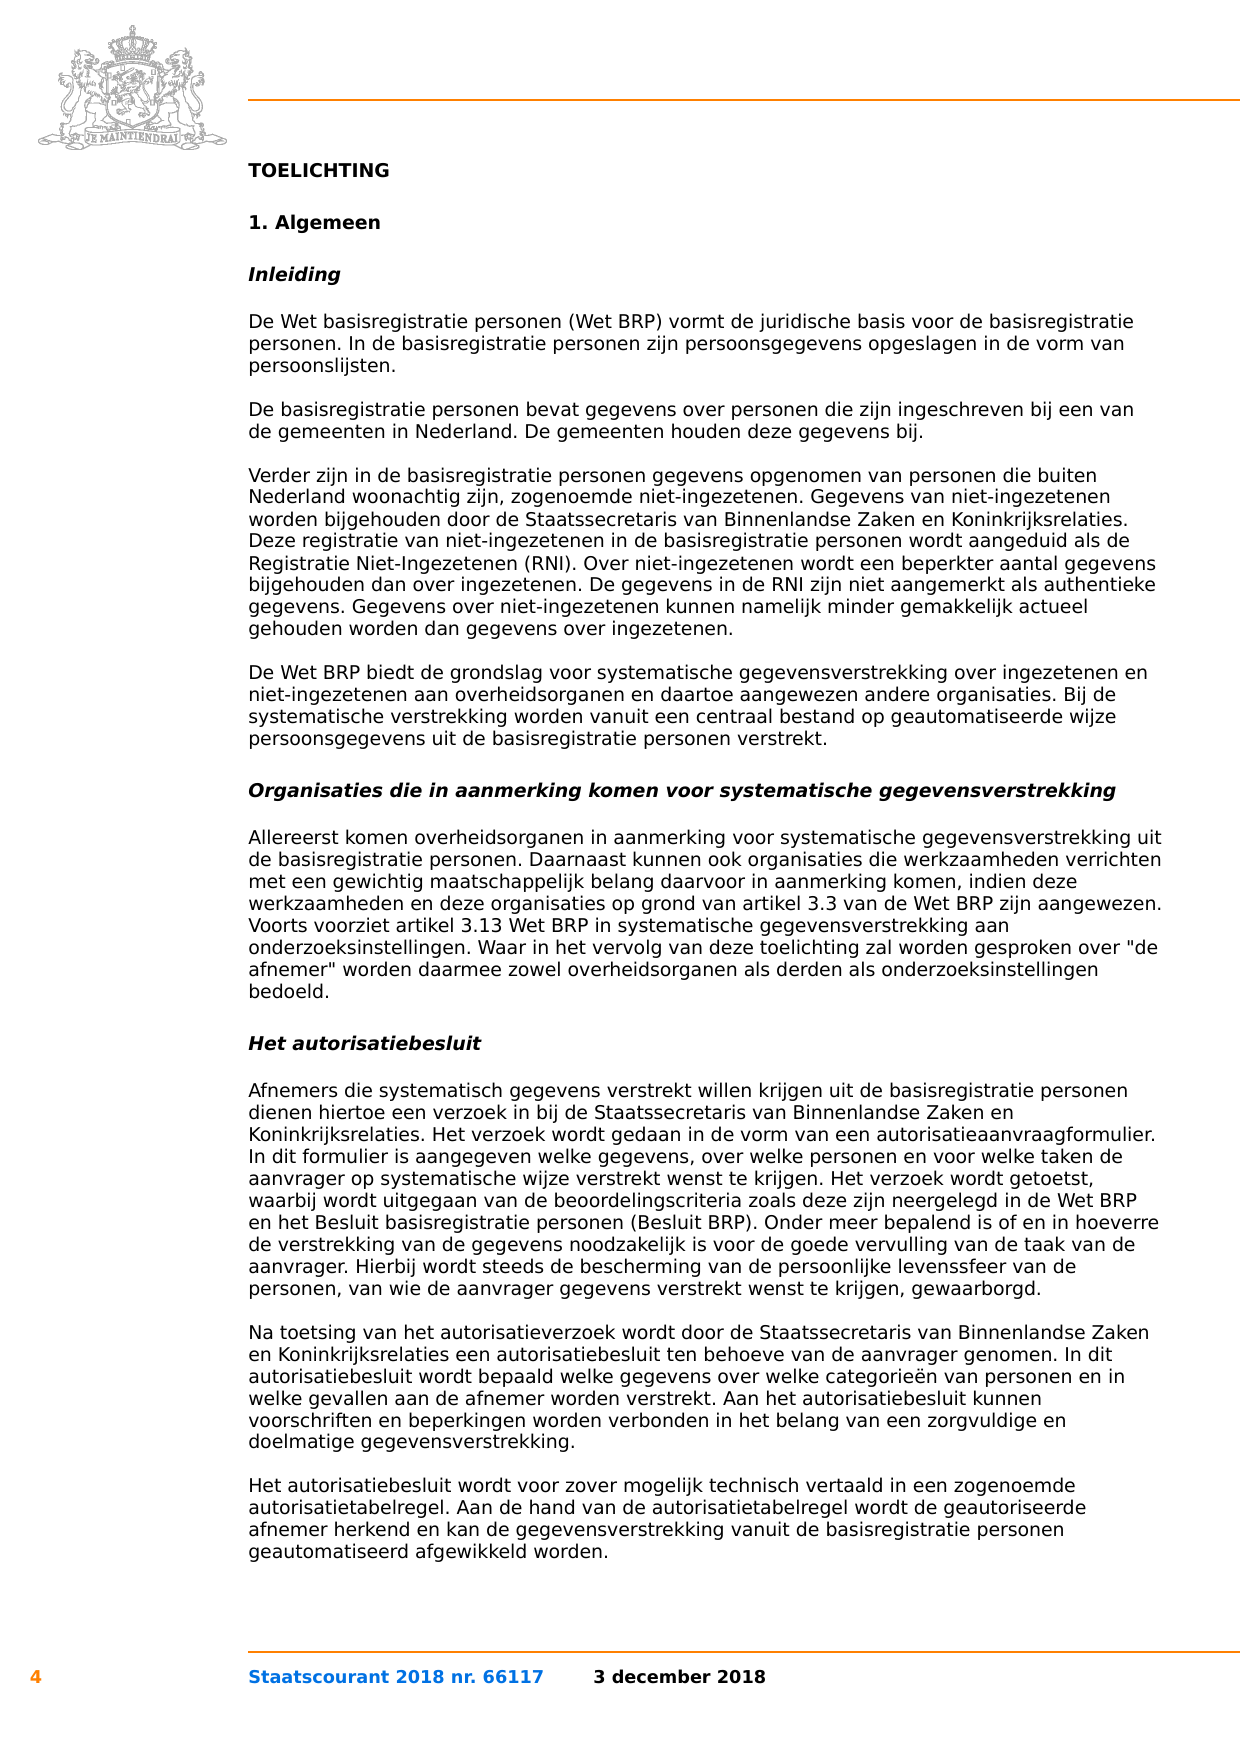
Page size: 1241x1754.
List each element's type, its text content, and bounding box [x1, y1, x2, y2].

picture [38, 25, 227, 150]
text Het autorisatiebesluit wordt voor zover mogelijk technisch vertaald in een zogenoemde autorisatietabelregel. Aan de hand van de autorisatietabelregel wordt de geautoriseerde afnemer herkend en kan de gegevensverstrekking vanuit de basisregistratie personen geautomatiseerd afgewikkeld worden. [248, 1475, 1163, 1563]
text De basisregistratie personen bevat gegevens over personen die zijn ingeschreven bij een van de gemeenten in Nederland. De gemeenten houden deze gegevens bij. [248, 399, 1163, 443]
text De Wet BRP biedt de grondslag voor systematische gegevensverstrekking over ingezetenen en niet-ingezetenen aan overheidsorganen en daartoe aangewezen andere organisaties. Bij de systematische verstrekking worden vanuit een centraal bestand op geautomatiseerde wijze persoonsgegevens uit de basisregistratie personen verstrekt. [248, 662, 1163, 750]
text Verder zijn in de basisregistratie personen gegevens opgenomen van personen die buiten Nederland woonachtig zijn, zogenoemde niet-ingezetenen. Gegevens van niet-ingezetenen worden bijgehouden door de Staatssecretaris van Binnenlandse Zaken en Koninkrijksrelaties. Deze registratie van niet-ingezetenen in de basisregistratie personen wordt aangeduid als de Registratie Niet-Ingezetenen (RNI). Over niet-ingezetenen wordt een beperkter aantal gegevens bijgehouden dan over ingezetenen. De gegevens in de RNI zijn niet aangemerkt als authentieke gegevens. Gegevens over niet-ingezetenen kunnen namelijk minder gemakkelijk actueel gehouden worden dan gegevens over ingezetenen. [248, 464, 1163, 640]
text Allereerst komen overheidsorganen in aanmerking voor systematische gegevensverstrekking uit de basisregistratie personen. Daarnaast kunnen ook organisaties die werkzaamheden verrichten met een gewichtig maatschappelijk belang daarvoor in aanmerking komen, indien deze werkzaamheden en deze organisaties op grond van artikel 3.3 van de Wet BRP zijn aangewezen. Voorts voorziet artikel 3.13 Wet BRP in systematische gegevensverstrekking aan onderzoeksinstellingen. Waar in het vervolg van deze toelichting zal worden gesproken over "de afnemer" worden daarmee zowel overheidsorganen als derden als onderzoeksinstellingen bedoeld. [248, 827, 1163, 1003]
subtitle 1. Algemeen [248, 212, 1163, 234]
text Afnemers die systematisch gegevens verstrekt willen krijgen uit de basisregistratie personen dienen hiertoe een verzoek in bij de Staatssecretaris van Binnenlandse Zaken en Koninkrijksrelaties. Het verzoek wordt gedaan in de vorm van een autorisatieaanvraagformulier. In dit formulier is aangegeven welke gegevens, over welke personen en voor welke taken de aanvrager op systematische wijze verstrekt wenst te krijgen. Het verzoek wordt getoetst, waarbij wordt uitgegaan van de beoordelingscriteria zoals deze zijn neergelegd in de Wet BRP en het Besluit basisregistratie personen (Besluit BRP). Onder meer bepalend is of en in hoeverre de verstrekking van de gegevens noodzakelijk is voor de goede vervulling van de taak van de aanvrager. Hierbij wordt steeds de bescherming van de persoonlijke levenssfeer van de personen, van wie de aanvrager gegevens verstrekt wenst te krijgen, gewaarborgd. [248, 1080, 1163, 1300]
text De Wet basisregistratie personen (Wet BRP) vormt de juridische basis voor de basisregistratie personen. In de basisregistratie personen zijn persoonsgegevens opgeslagen in de vorm van persoonslijsten. [248, 311, 1163, 377]
subtitle TOELICHTING [248, 160, 1163, 182]
subtitle Inleiding [248, 264, 1163, 286]
subtitle Organisaties die in aanmerking komen voor systematische gegevensverstrekking [248, 780, 1163, 802]
subtitle Het autorisatiebesluit [248, 1033, 1163, 1055]
text Na toetsing van het autorisatieverzoek wordt door de Staatssecretaris van Binnenlandse Zaken en Koninkrijksrelaties een autorisatiebesluit ten behoeve van de aanvrager genomen. In dit autorisatiebesluit wordt bepaald welke gegevens over welke categorieën van personen en in welke gevallen aan de afnemer worden verstrekt. Aan het autorisatiebesluit kunnen voorschriften en beperkingen worden verbonden in het belang van een zorgvuldige en doelmatige gegevensverstrekking. [248, 1322, 1163, 1453]
